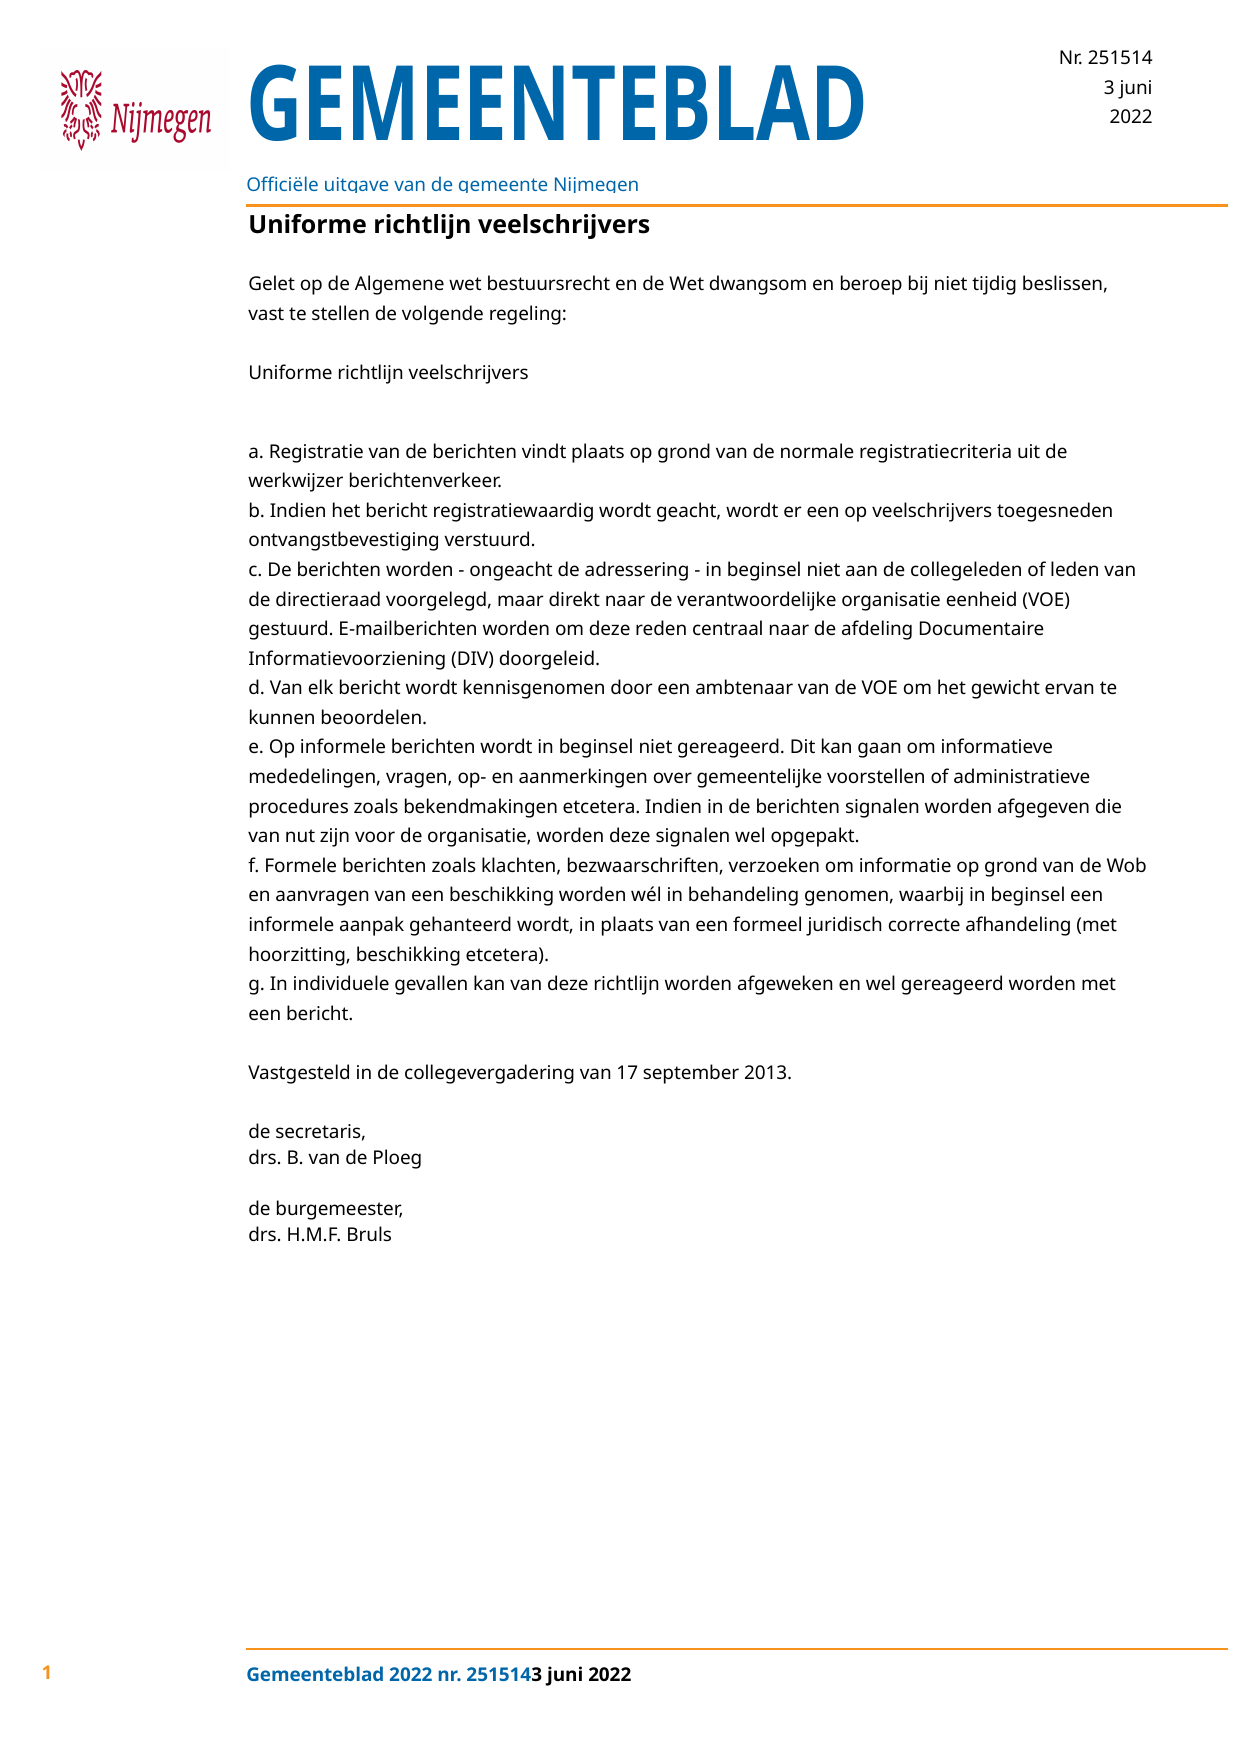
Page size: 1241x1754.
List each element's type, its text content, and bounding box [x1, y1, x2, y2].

text Gelet op de Algemene wet bestuursrecht en de Wet dwangsom en beroep bij niet tijdig beslissen, [248, 270, 1152, 296]
text a. Registratie van de berichten vindt plaats op grond van de normale registratiecriteria uit de werkwijzer berichtenverkeer. [248, 438, 1152, 493]
text g. In individuele gevallen kan van deze richtlijn worden afgeweken en wel gereageerd worden met een bericht. [248, 970, 1152, 1026]
text drs. B. van de Ploeg [248, 1144, 1152, 1170]
text drs. H.M.F. Bruls [248, 1221, 1152, 1247]
text vast te stellen de volgende regeling: [248, 300, 1152, 326]
picture [41, 47, 231, 172]
text c. De berichten worden - ongeacht de adressering - in beginsel niet aan de collegeleden of leden van de directieraad voorgelegd, maar direkt naar de verantwoordelijke organisatie eenheid (VOE) gestuurd. E-mailberichten worden om deze reden centraal naar de afdeling Documentaire Informatievoorziening (DIV) doorgeleid. [248, 556, 1152, 671]
text f. Formele berichten zoals klachten, bezwaarschriften, verzoeken om informatie op grond van de Wob en aanvragen van een beschikking worden wél in behandeling genomen, waarbij in beginsel een informele aanpak gehanteerd wordt, in plaats van een formeel juridisch correcte afhandeling (met hoorzitting, beschikking etcetera). [248, 852, 1152, 967]
text Vastgesteld in de collegevergadering van 17 september 2013. [248, 1059, 1152, 1085]
text Uniforme richtlijn veelschrijvers [248, 359, 1152, 385]
text de secretaris, [248, 1118, 1152, 1144]
text b. Indien het bericht registratiewaardig wordt geacht, wordt er een op veelschrijvers toegesneden ontvangstbevestiging verstuurd. [248, 497, 1152, 552]
text d. Van elk bericht wordt kennisgenomen door een ambtenaar van de VOE om het gewicht ervan te kunnen beoordelen. [248, 674, 1152, 730]
text e. Op informele berichten wordt in beginsel niet gereageerd. Dit kan gaan om informatieve mededelingen, vragen, op- en aanmerkingen over gemeentelijke voorstellen of administratieve procedures zoals bekendmakingen etcetera. Indien in de berichten signalen worden afgegeven die van nut zijn voor de organisatie, worden deze signalen wel opgepakt. [248, 734, 1152, 848]
text Uniforme richtlijn veelschrijvers [248, 207, 1152, 241]
text de burgemeester, [248, 1196, 1152, 1221]
